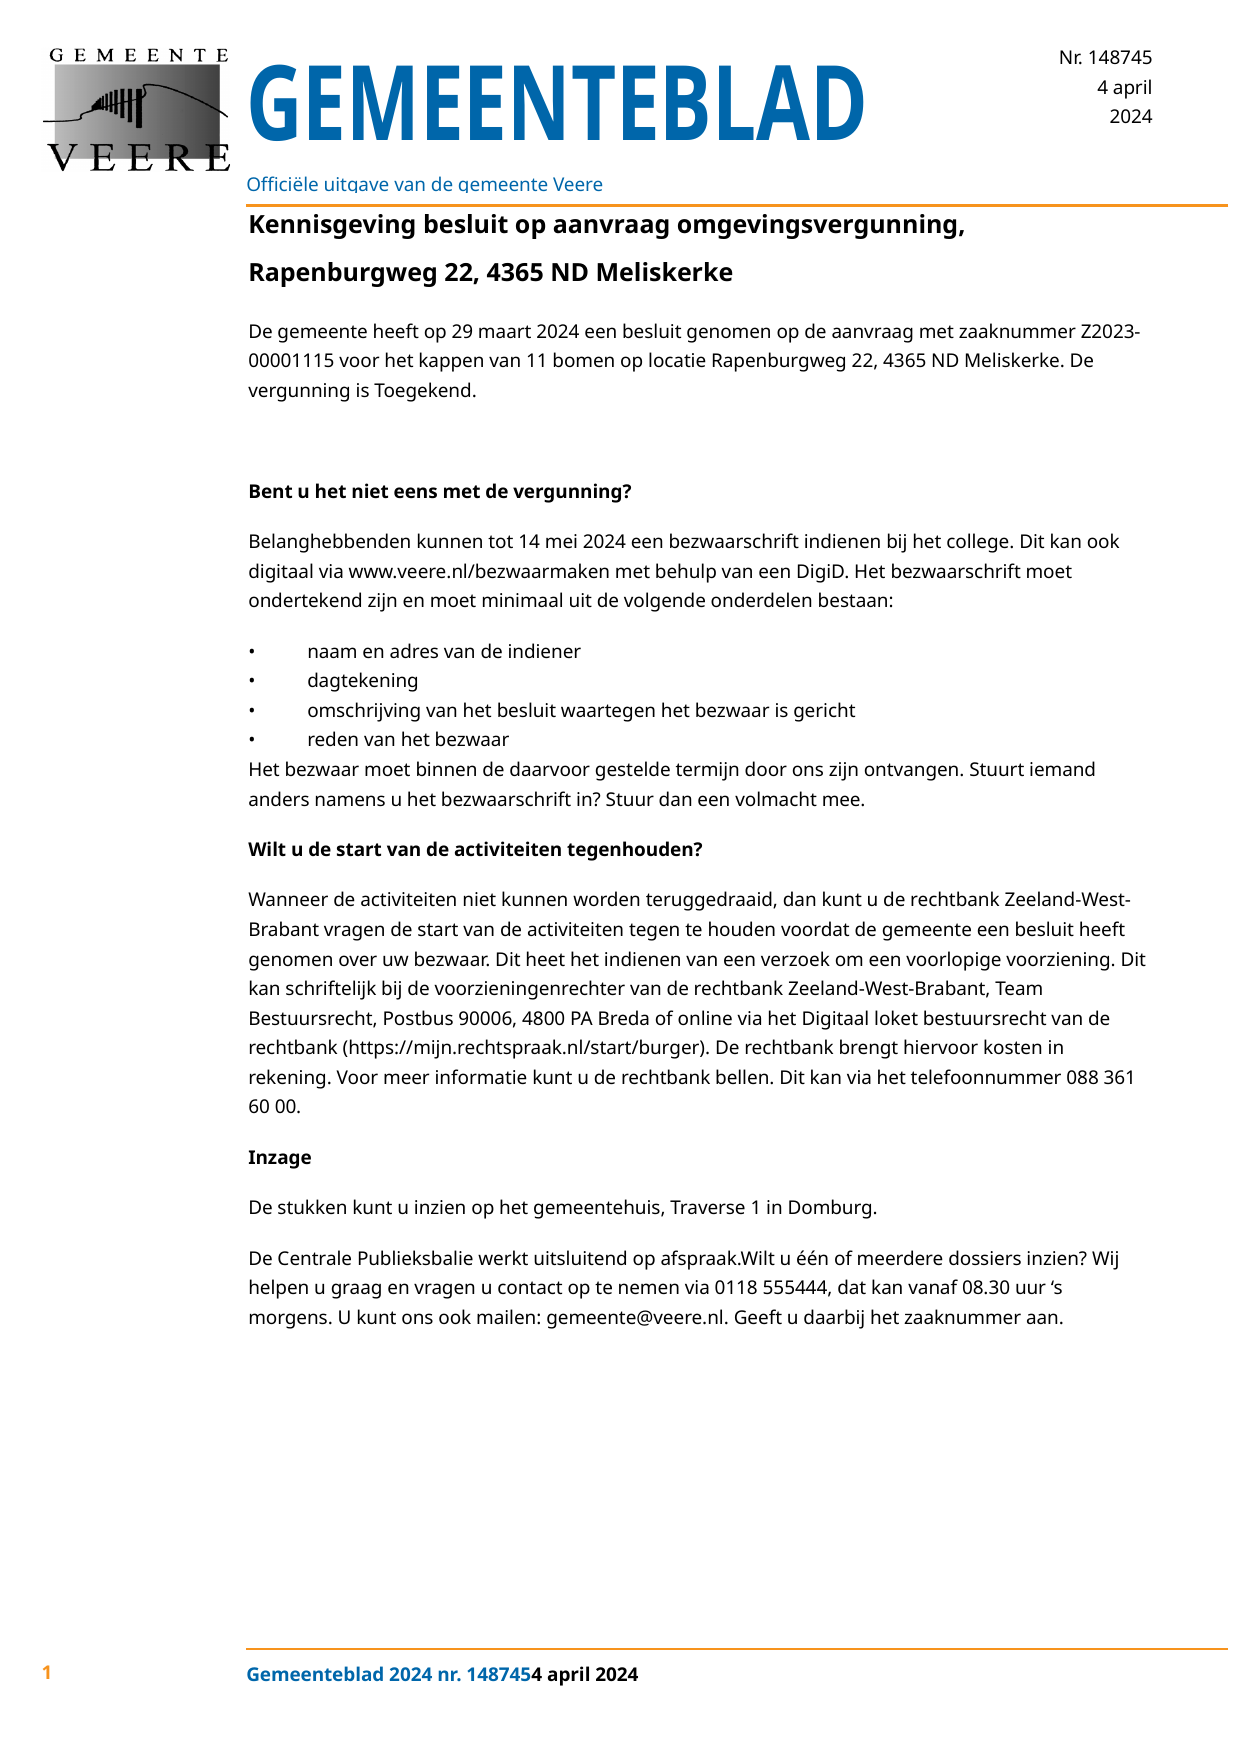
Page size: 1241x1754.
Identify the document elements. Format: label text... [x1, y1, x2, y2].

picture [41, 47, 231, 172]
text Bent u het niet eens met de vergunning? [248, 478, 1152, 504]
text De gemeente heeft op 29 maart 2024 een besluit genomen op de aanvraag met zaaknummer Z2023-00001115 voor het kappen van 11 bomen op locatie Rapenburgweg 22, 4365 ND Meliskerke. De vergunning is Toegekend. [248, 318, 1152, 403]
text Belanghebbenden kunnen tot 14 mei 2024 een bezwaarschrift indienen bij het college. Dit kan ook digitaal via www.veere.nl/bezwaarmaken met behulp van een DigiD. Het bezwaarschrift moet ondertekend zijn en moet minimaal uit de volgende onderdelen bestaan: [248, 528, 1152, 613]
text Wilt u de start van de activiteiten tegenhouden? [248, 836, 1152, 862]
list dagtekening [248, 667, 1152, 693]
text Inzage [248, 1144, 1152, 1170]
text Kennisgeving besluit op aanvraag omgevingsvergunning, Rapenburgweg 22, 4365 ND Meliskerke [248, 207, 1152, 288]
text Het bezwaar moet binnen de daarvoor gestelde termijn door ons zijn ontvangen. Stuurt iemand anders namens u het bezwaarschrift in? Stuur dan een volmacht mee. [248, 756, 1152, 812]
list naam en adres van de indiener [248, 638, 1152, 664]
text Wanneer de activiteiten niet kunnen worden teruggedraaid, dan kunt u de rechtbank Zeeland-West-Brabant vragen de start van de activiteiten tegen te houden voordat de gemeente een besluit heeft genomen over uw bezwaar. Dit heet het indienen van een verzoek om een voorlopige voorziening. Dit kan schriftelijk bij de voorzieningenrechter van de rechtbank Zeeland-West-Brabant, Team Bestuursrecht, Postbus 90006, 4800 PA Breda of online via het Digitaal loket bestuursrecht van de rechtbank (https://mijn.rechtspraak.nl/start/burger). De rechtbank brengt hiervoor kosten in rekening. Voor meer informatie kunt u de rechtbank bellen. Dit kan via het telefoonnummer 088 361 60 00. [248, 887, 1152, 1119]
list omschrijving van het besluit waartegen het bezwaar is gericht [248, 697, 1152, 723]
list reden van het bezwaar [248, 727, 1152, 752]
text De Centrale Publieksbalie werkt uitsluitend op afspraak.Wilt u één of meerdere dossiers inzien? Wij helpen u graag en vragen u contact op te nemen via 0118 555444, dat kan vanaf 08.30 uur ‘s morgens. U kunt ons ook mailen: gemeente@veere.nl. Geeft u daarbij het zaaknummer aan. [248, 1245, 1152, 1330]
text De stukken kunt u inzien op het gemeentehuis, Traverse 1 in Domburg. [248, 1194, 1152, 1220]
